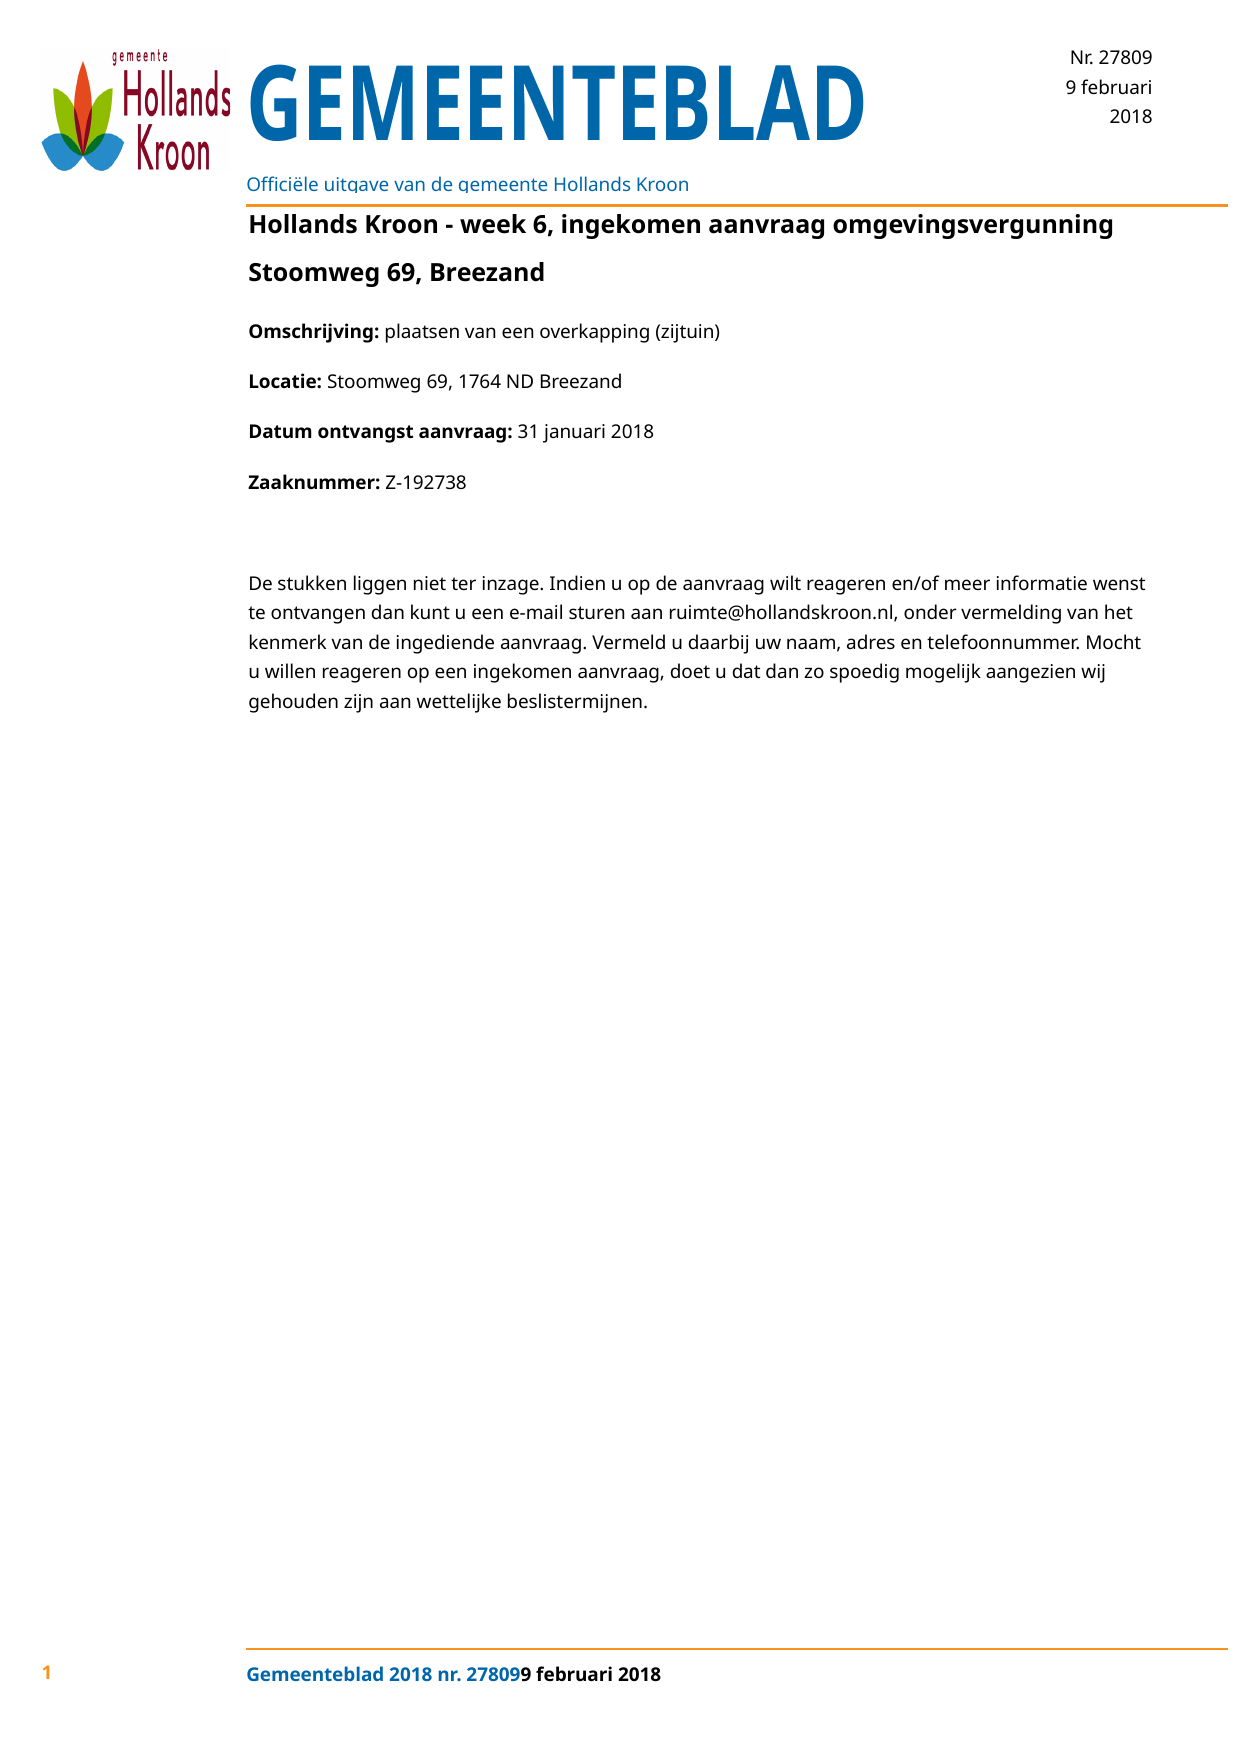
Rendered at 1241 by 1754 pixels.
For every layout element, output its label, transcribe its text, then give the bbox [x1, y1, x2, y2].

text Omschrijving: plaatsen van een overkapping (zijtuin) [248, 318, 1152, 344]
text Zaaknummer: Z-192738 [248, 469, 1152, 495]
text De stukken liggen niet ter inzage. Indien u op de aanvraag wilt reageren en/of meer informatie wenst te ontvangen dan kunt u een e-mail sturen aan ruimte@hollandskroon.nl, onder vermelding van het kenmerk van de ingediende aanvraag. Vermeld u daarbij uw naam, adres en telefoonnummer. Mocht u willen reageren op een ingekomen aanvraag, doet u dat dan zo spoedig mogelijk aangezien wij gehouden zijn aan wettelijke beslistermijnen. [248, 570, 1152, 714]
text Datum ontvangst aanvraag: 31 januari 2018 [248, 419, 1152, 444]
picture [41, 47, 231, 172]
text Locatie: Stoomweg 69, 1764 ND Breezand [248, 368, 1152, 394]
text Hollands Kroon - week 6, ingekomen aanvraag omgevingsvergunning Stoomweg 69, Breezand [248, 207, 1152, 288]
